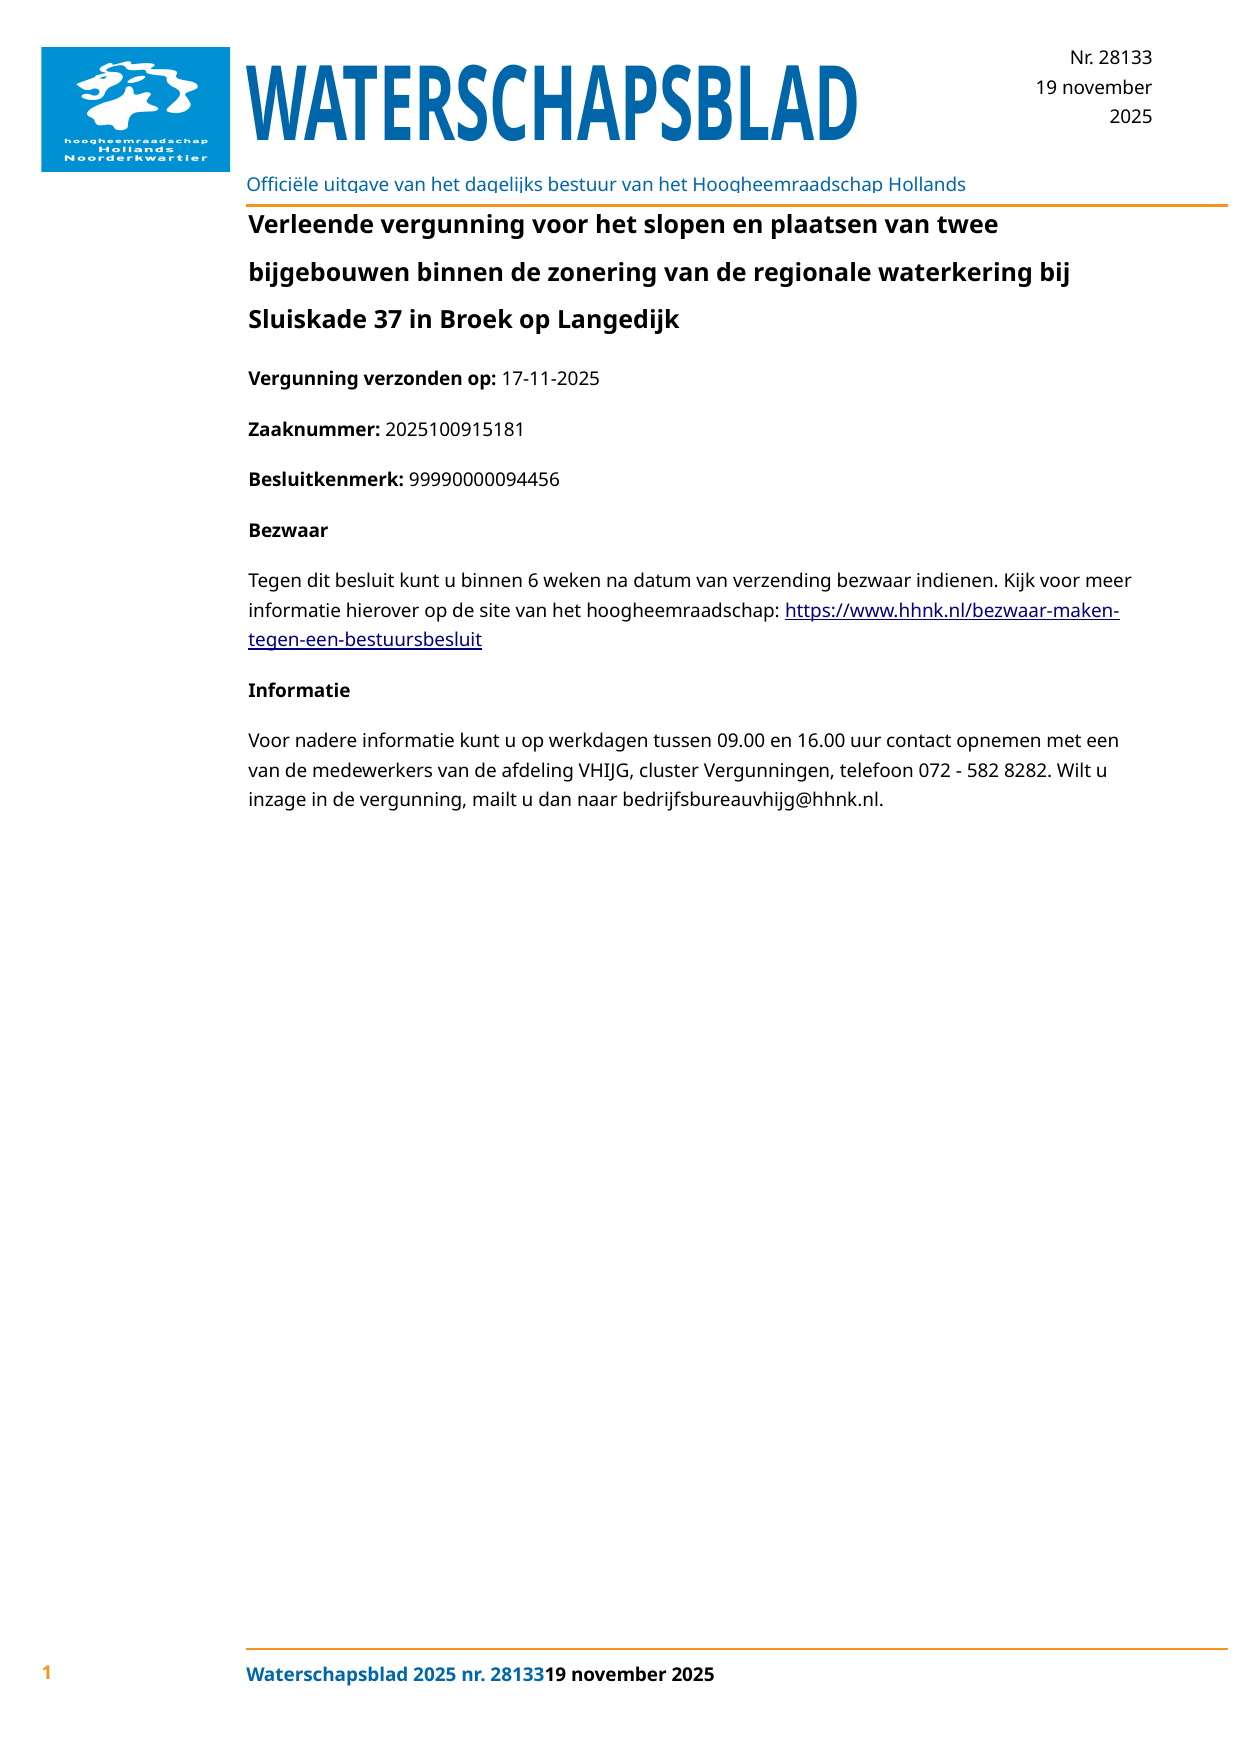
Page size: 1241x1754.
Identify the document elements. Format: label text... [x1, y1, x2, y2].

picture [78, 64, 122, 99]
text Informatie [248, 677, 1152, 702]
text Vergunning verzonden op: 17-11-2025 [248, 366, 1152, 391]
picture [118, 62, 197, 112]
text Voor nadere informatie kunt u op werkdagen tussen 09.00 en 16.00 uur contact opnemen met een van de medewerkers van de afdeling VHIJG, cluster Vergunningen, telefoon 072 - 582 8282. Wilt u inzage in de vergunning, mailt u dan naar bedrijfsbureauvhijg@hhnk.nl. [248, 727, 1152, 812]
text Zaaknummer: 2025100915181 [248, 416, 1152, 442]
picture [88, 87, 157, 130]
text Verleende vergunning voor het slopen en plaatsen van twee bijgebouwen binnen de zonering van de regionale waterkering bij Sluiskade 37 in Broek op Langedijk [248, 207, 1152, 336]
text Bezwaar [248, 517, 1152, 542]
text Besluitkenmerk: 99990000094456 [248, 466, 1152, 492]
text Tegen dit besluit kunt u binnen 6 weken na datum van verzending bezwaar indienen. Kijk voor meer informatie hierover op de site van het hoogheemraadschap: https://www.hhnk.nl/bezwaar-maken-tegen-een-bestuursbesluit [248, 567, 1152, 652]
picture [129, 76, 144, 82]
